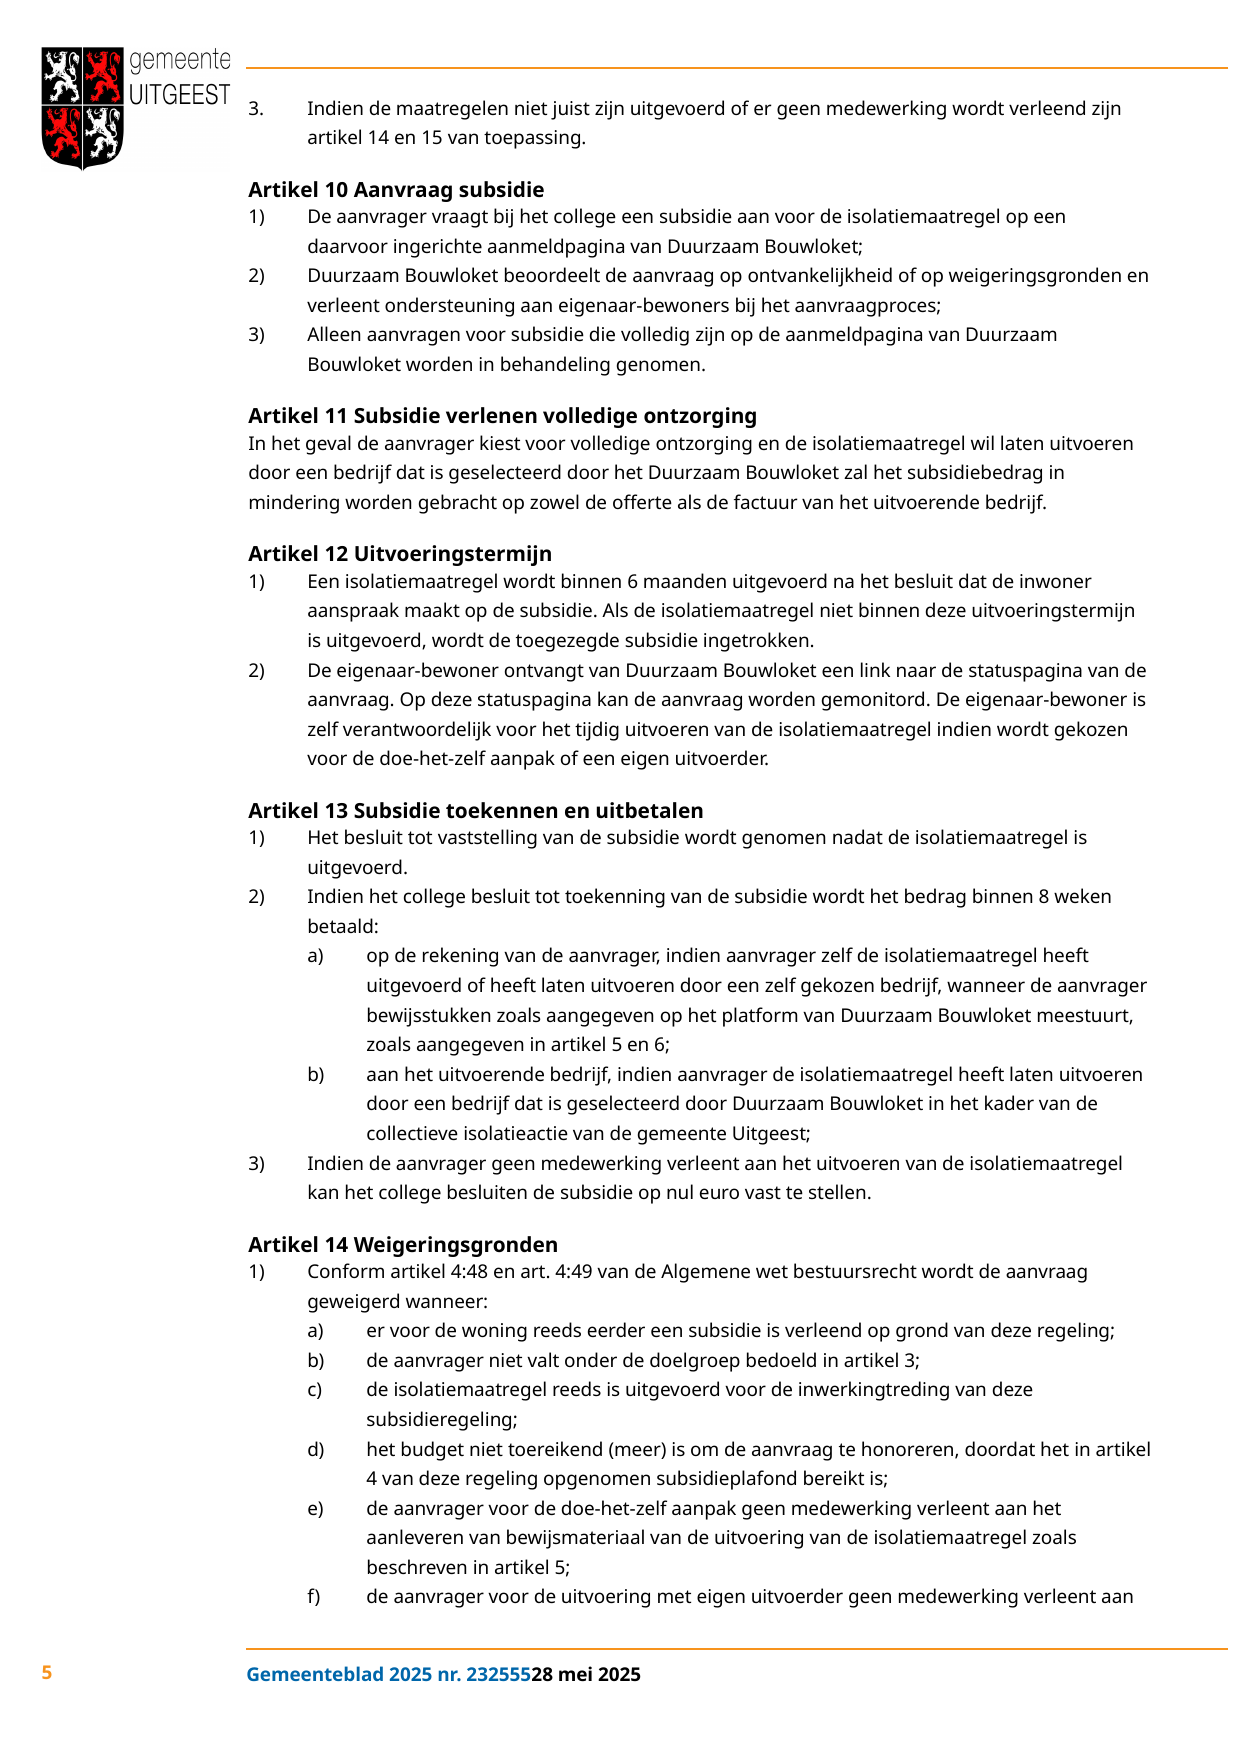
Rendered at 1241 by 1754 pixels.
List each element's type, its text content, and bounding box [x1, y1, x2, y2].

list De aanvrager vraagt bij het college een subsidie aan voor de isolatiemaatregel op een daarvoor ingerichte aanmeldpagina van Duurzaam Bouwloket; [248, 203, 1152, 258]
text Artikel 11 Subsidie verlenen volledige ontzorging [248, 402, 1152, 430]
list Duurzaam Bouwloket beoordeelt de aanvraag op ontvankelijkheid of op weigeringsgronden en verleent ondersteuning aan eigenaar-bewoners bij het aanvraagproces; [248, 262, 1152, 318]
list Alleen aanvragen voor subsidie die volledig zijn op de aanmeldpagina van Duurzaam Bouwloket worden in behandeling genomen. [248, 322, 1152, 377]
list Conform artikel 4:48 en art. 4:49 van de Algemene wet bestuursrecht wordt de aanvraag geweigerd wanneer: [248, 1258, 1152, 1313]
list de aanvrager voor de uitvoering met eigen uitvoerder geen medewerking verleent aan [307, 1584, 1152, 1609]
picture [41, 47, 231, 172]
text Artikel 14 Weigeringsgronden [248, 1230, 1152, 1258]
text Artikel 13 Subsidie toekennen en uitbetalen [248, 796, 1152, 824]
list aan het uitvoerende bedrijf, indien aanvrager de isolatiemaatregel heeft laten uitvoeren door een bedrijf dat is geselecteerd door Duurzaam Bouwloket in het kader van de collectieve isolatieactie van de gemeente Uitgeest; [307, 1061, 1152, 1146]
list Indien de maatregelen niet juist zijn uitgevoerd of er geen medewerking wordt verleend zijn artikel 14 en 15 van toepassing. [248, 95, 1152, 150]
list Indien het college besluit tot toekenning van de subsidie wordt het bedrag binnen 8 weken betaald: [248, 883, 1152, 939]
list het budget niet toereikend (meer) is om de aanvraag te honoreren, doordat het in artikel 4 van deze regeling opgenomen subsidieplafond bereikt is; [307, 1436, 1152, 1491]
list de aanvrager voor de doe-het-zelf aanpak geen medewerking verleent aan het aanleveren van bewijsmateriaal van de uitvoering van de isolatiemaatregel zoals beschreven in artikel 5; [307, 1495, 1152, 1580]
list de aanvrager niet valt onder de doelgroep bedoeld in artikel 3; [307, 1347, 1152, 1373]
list de isolatiemaatregel reeds is uitgevoerd voor de inwerkingtreding van deze subsidieregeling; [307, 1377, 1152, 1432]
text In het geval de aanvrager kiest voor volledige ontzorging en de isolatiemaatregel wil laten uitvoeren door een bedrijf dat is geselecteerd door het Duurzaam Bouwloket zal het subsidiebedrag in mindering worden gebracht op zowel de offerte als de factuur van het uitvoerende bedrijf. [248, 430, 1152, 515]
text Artikel 10 Aanvraag subsidie [248, 175, 1152, 203]
list De eigenaar-bewoner ontvangt van Duurzaam Bouwloket een link naar de statuspagina van de aanvraag. Op deze statuspagina kan de aanvraag worden gemonitord. De eigenaar-bewoner is zelf verantwoordelijk voor het tijdig uitvoeren van de isolatiemaatregel indien wordt gekozen voor de doe-het-zelf aanpak of een eigen uitvoerder. [248, 657, 1152, 771]
list Een isolatiemaatregel wordt binnen 6 maanden uitgevoerd na het besluit dat de inwoner aanspraak maakt op de subsidie. Als de isolatiemaatregel niet binnen deze uitvoeringstermijn is uitgevoerd, wordt de toegezegde subsidie ingetrokken. [248, 568, 1152, 653]
list Indien de aanvrager geen medewerking verleent aan het uitvoeren van de isolatiemaatregel kan het college besluiten de subsidie op nul euro vast te stellen. [248, 1150, 1152, 1205]
list Het besluit tot vaststelling van de subsidie wordt genomen nadat de isolatiemaatregel is uitgevoerd. [248, 824, 1152, 880]
list op de rekening van de aanvrager, indien aanvrager zelf de isolatiemaatregel heeft uitgevoerd of heeft laten uitvoeren door een zelf gekozen bedrijf, wanneer de aanvrager bewijsstukken zoals aangegeven op het platform van Duurzaam Bouwloket meestuurt, zoals aangegeven in artikel 5 en 6; [307, 943, 1152, 1057]
list er voor de woning reeds eerder een subsidie is verleend op grond van deze regeling; [307, 1317, 1152, 1343]
text Artikel 12 Uitvoeringstermijn [248, 539, 1152, 568]
